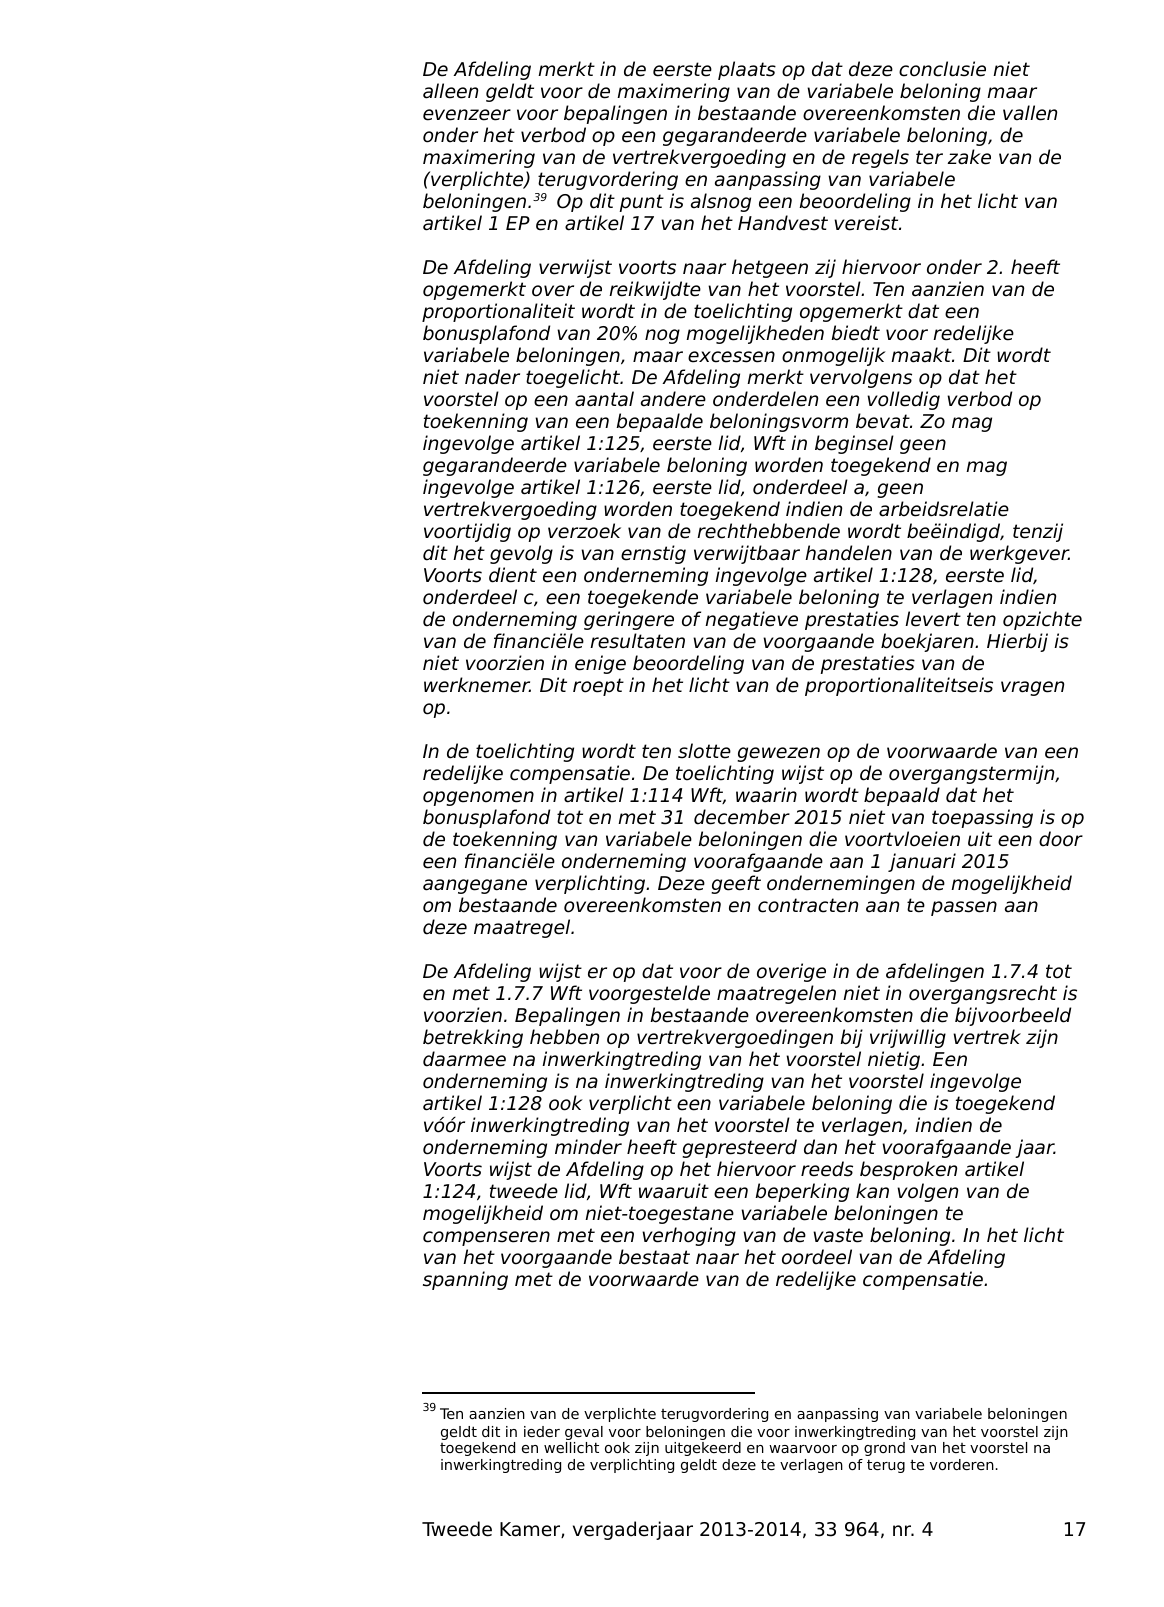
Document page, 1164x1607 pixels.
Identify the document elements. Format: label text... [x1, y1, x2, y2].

text Ten aanzien van de verplichte terugvordering en aanpassing van variabele beloningen geldt dit in ieder geval voor beloningen die voor inwerkingtreding van het voorstel zijn toegekend en wellicht ook zijn uitgekeerd en waarvoor op grond van het voorstel na inwerkingtreding de verplichting geldt deze te verlagen of terug te vorderen. [422, 1402, 1087, 1474]
text In de toelichting wordt ten slotte gewezen op de voorwaarde van een redelijke compensatie. De toelichting wijst op de overgangstermijn, opgenomen in artikel 1:114 Wft, waarin wordt bepaald dat het bonusplafond tot en met 31 december 2015 niet van toepassing is op de toekenning van variabele beloningen die voortvloeien uit een door een financiële onderneming voorafgaande aan 1 januari 2015 aangegane verplichting. Deze geeft ondernemingen de mogelijkheid om bestaande overeenkomsten en contracten aan te passen aan deze maatregel. [422, 741, 1087, 939]
text De Afdeling merkt in de eerste plaats op dat deze conclusie niet alleen geldt voor de maximering van de variabele beloning maar evenzeer voor bepalingen in bestaande overeenkomsten die vallen onder het verbod op een gegarandeerde variabele beloning, de maximering van de vertrekvergoeding en de regels ter zake van de (verplichte) terugvordering en aanpassing van variabele beloningen. Op dit punt is alsnog een beoordeling in het licht van artikel 1 EP en artikel 17 van het Handvest vereist. [422, 59, 1087, 235]
text De Afdeling wijst er op dat voor de overige in de afdelingen 1.7.4 tot en met 1.7.7 Wft voorgestelde maatregelen niet in overgangsrecht is voorzien. Bepalingen in bestaande overeenkomsten die bijvoorbeeld betrekking hebben op vertrekvergoedingen bij vrijwillig vertrek zijn daarmee na inwerkingtreding van het voorstel nietig. Een onderneming is na inwerkingtreding van het voorstel ingevolge artikel 1:128 ook verplicht een variabele beloning die is toegekend vóór inwerkingtreding van het voorstel te verlagen, indien de onderneming minder heeft gepresteerd dan het voorafgaande jaar. Voorts wijst de Afdeling op het hiervoor reeds besproken artikel 1:124, tweede lid, Wft waaruit een beperking kan volgen van de mogelijkheid om niet-toegestane variabele beloningen te compenseren met een verhoging van de vaste beloning. In het licht van het voorgaande bestaat naar het oordeel van de Afdeling spanning met de voorwaarde van de redelijke compensatie. [422, 961, 1087, 1291]
text De Afdeling verwijst voorts naar hetgeen zij hiervoor onder 2. heeft opgemerkt over de reikwijdte van het voorstel. Ten aanzien van de proportionaliteit wordt in de toelichting opgemerkt dat een bonusplafond van 20% nog mogelijkheden biedt voor redelijke variabele beloningen, maar excessen onmogelijk maakt. Dit wordt niet nader toegelicht. De Afdeling merkt vervolgens op dat het voorstel op een aantal andere onderdelen een volledig verbod op toekenning van een bepaalde beloningsvorm bevat. Zo mag ingevolge artikel 1:125, eerste lid, Wft in beginsel geen gegarandeerde variabele beloning worden toegekend en mag ingevolge artikel 1:126, eerste lid, onderdeel a, geen vertrekvergoeding worden toegekend indien de arbeidsrelatie voortijdig op verzoek van de rechthebbende wordt beëindigd, tenzij dit het gevolg is van ernstig verwijtbaar handelen van de werkgever. Voorts dient een onderneming ingevolge artikel 1:128, eerste lid, onderdeel c, een toegekende variabele beloning te verlagen indien de onderneming geringere of negatieve prestaties levert ten opzichte van de financiële resultaten van de voorgaande boekjaren. Hierbij is niet voorzien in enige beoordeling van de prestaties van de werknemer. Dit roept in het licht van de proportionaliteitseis vragen op. [422, 257, 1087, 719]
